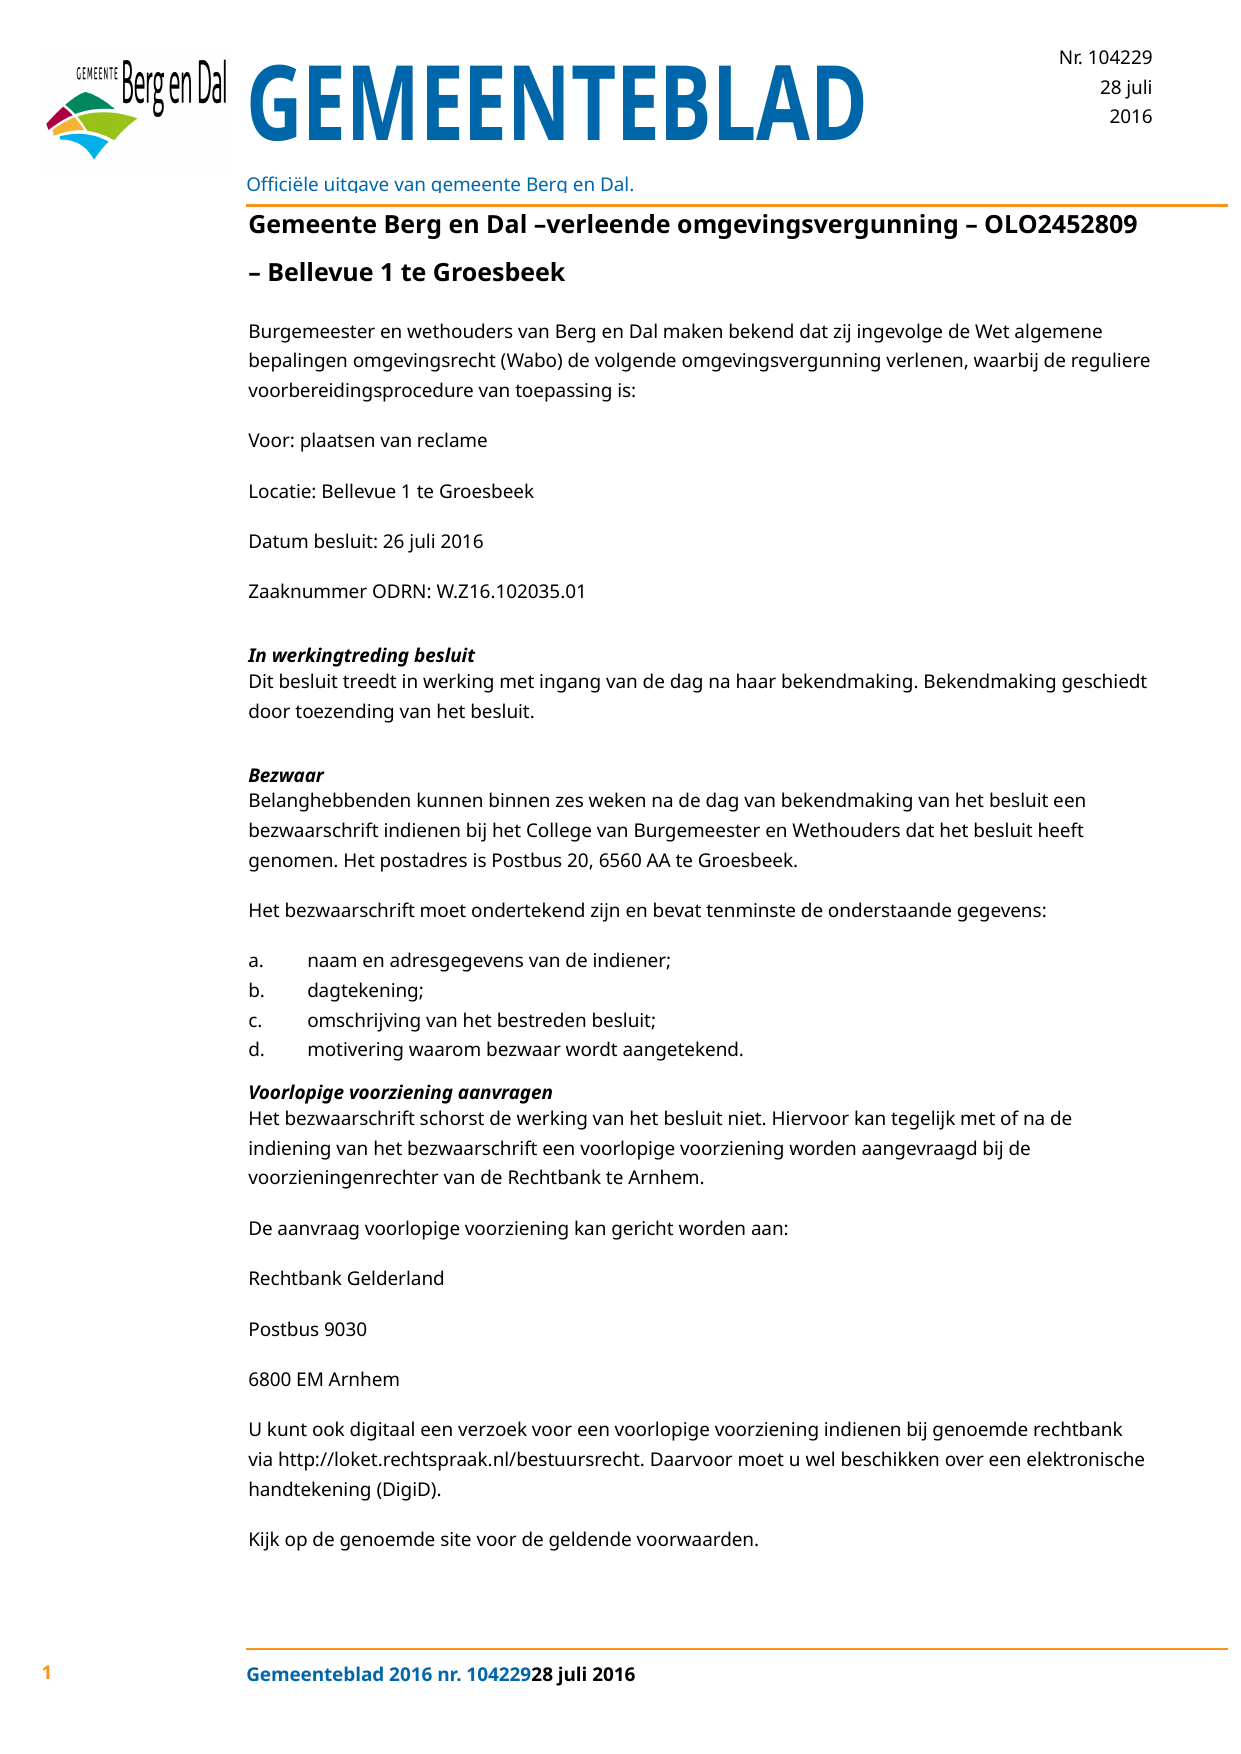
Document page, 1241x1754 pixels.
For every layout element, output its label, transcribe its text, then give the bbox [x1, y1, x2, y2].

text Rechtbank Gelderland [248, 1265, 1152, 1291]
text Voorlopige voorziening aanvragen [248, 1079, 1152, 1105]
text Het bezwaarschrift moet ondertekend zijn en bevat tenminste de onderstaande gegevens: [248, 897, 1152, 923]
text U kunt ook digitaal een verzoek voor een voorlopige voorziening indienen bij genoemde rechtbank via http://loket.rechtspraak.nl/bestuursrecht. Daarvoor moet u wel beschikken over een elektronische handtekening (DigiD). [248, 1417, 1152, 1501]
list naam en adresgegevens van de indiener; [248, 948, 1152, 973]
text Burgemeester en wethouders van Berg en Dal maken bekend dat zij ingevolge de Wet algemene bepalingen omgevingsrecht (Wabo) de volgende omgevingsvergunning verlenen, waarbij de reguliere voorbereidingsprocedure van toepassing is: [248, 318, 1152, 403]
text Dit besluit treedt in werking met ingang van de dag na haar bekendmaking. Bekendmaking geschiedt door toezending van het besluit. [248, 668, 1152, 724]
text Belanghebbenden kunnen binnen zes weken na de dag van bekendmaking van het besluit een bezwaarschrift indienen bij het College van Burgemeester en Wethouders dat het besluit heeft genomen. Het postadres is Postbus 20, 6560 AA te Groesbeek. [248, 788, 1152, 873]
text Voor: plaatsen van reclame [248, 427, 1152, 453]
text Kijk op de genoemde site voor de geldende voorwaarden. [248, 1526, 1152, 1552]
text Postbus 9030 [248, 1316, 1152, 1341]
text 6800 EM Arnhem [248, 1366, 1152, 1392]
text Gemeente Berg en Dal –verleende omgevingsvergunning – OLO2452809 – Bellevue 1 te Groesbeek [248, 207, 1152, 288]
list motivering waarom bezwaar wordt aangetekend. [248, 1036, 1152, 1062]
text De aanvraag voorlopige voorziening kan gericht worden aan: [248, 1215, 1152, 1241]
list dagtekening; [248, 977, 1152, 1003]
list omschrijving van het bestreden besluit; [248, 1007, 1152, 1033]
text Locatie: Bellevue 1 te Groesbeek [248, 478, 1152, 504]
text Het bezwaarschrift schorst de werking van het besluit niet. Hiervoor kan tegelijk met of na de indiening van het bezwaarschrift een voorlopige voorziening worden aangevraagd bij de voorzieningenrechter van de Rechtbank te Arnhem. [248, 1105, 1152, 1190]
text In werkingtreding besluit [248, 643, 1152, 668]
text Datum besluit: 26 juli 2016 [248, 528, 1152, 554]
text Zaaknummer ODRN: W.Z16.102035.01 [248, 579, 1152, 604]
picture [41, 47, 231, 172]
text Bezwaar [248, 762, 1152, 788]
